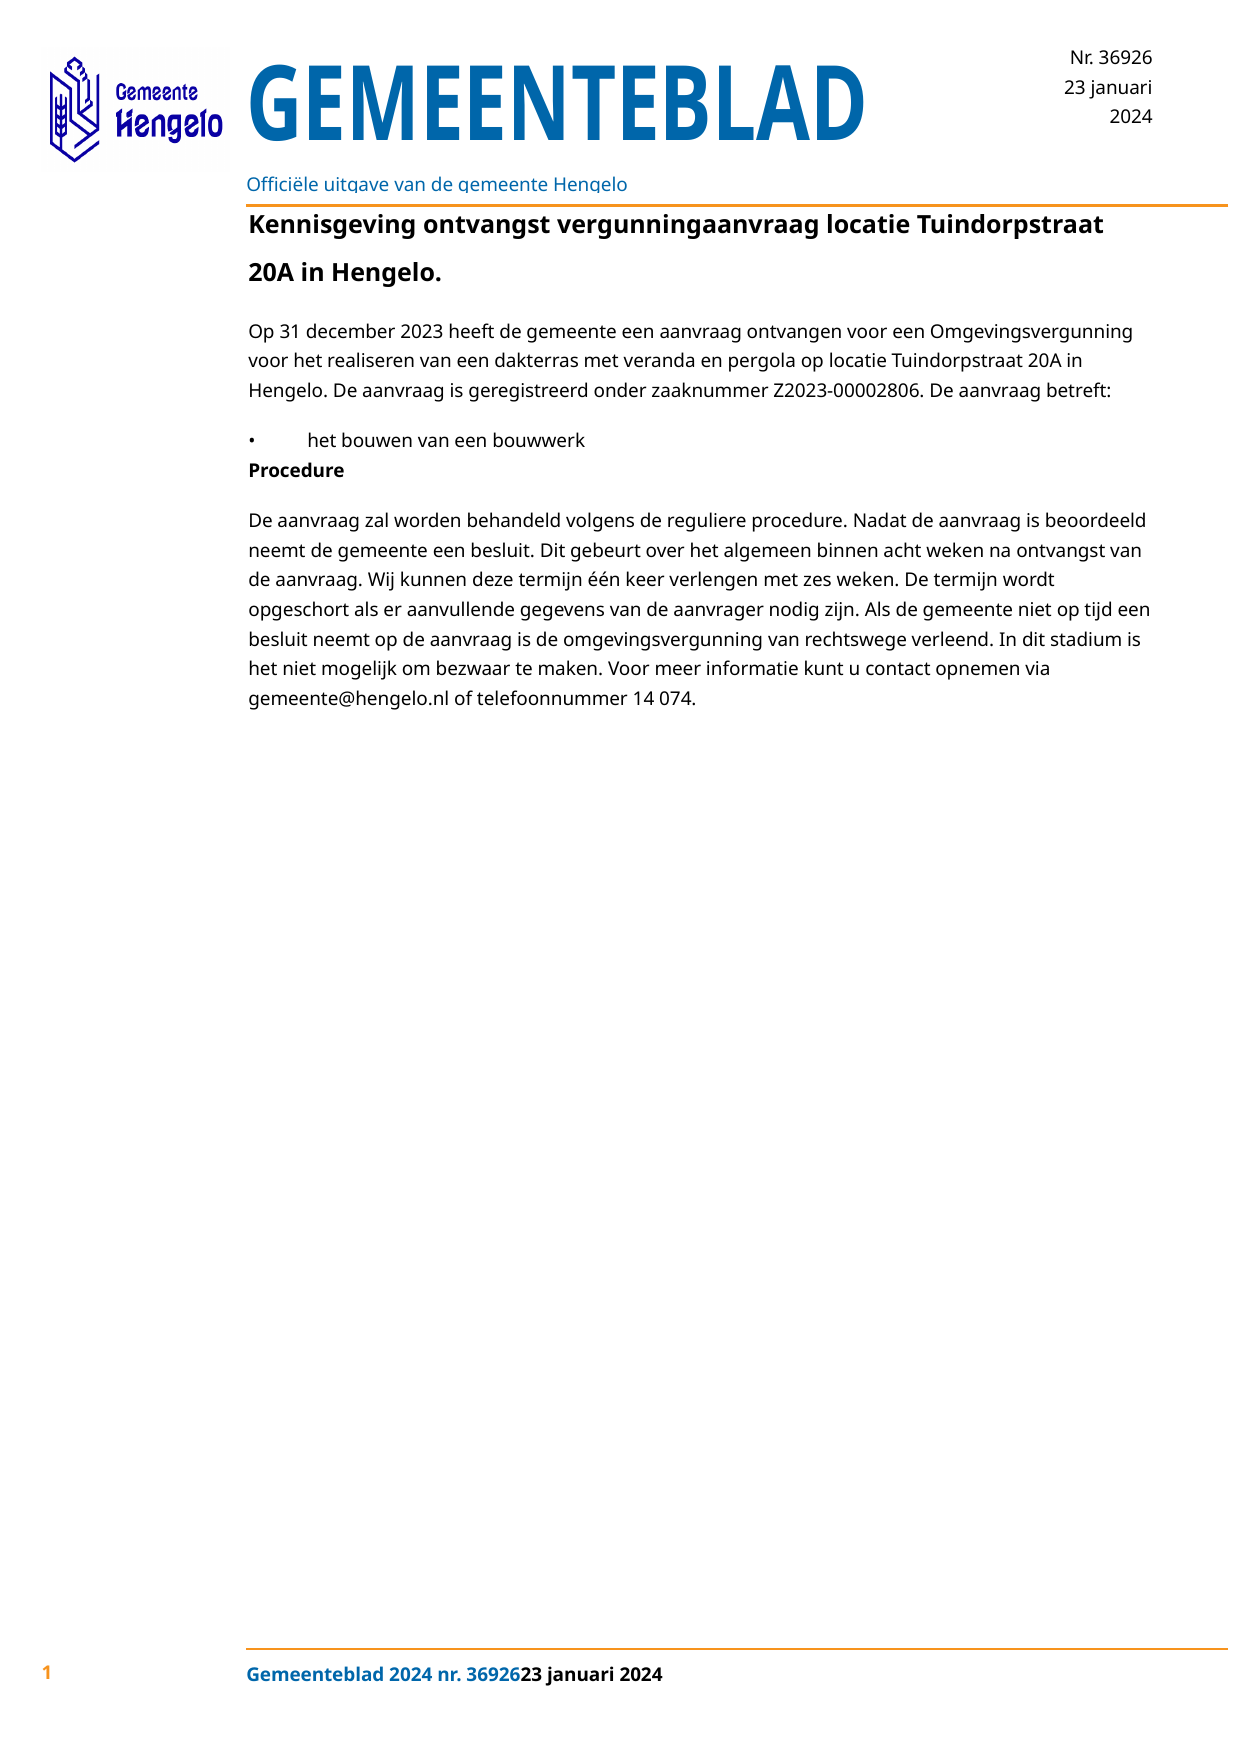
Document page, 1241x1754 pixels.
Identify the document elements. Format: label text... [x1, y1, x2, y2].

list het bouwen van een bouwwerk [248, 427, 1152, 453]
text De aanvraag zal worden behandeld volgens de reguliere procedure. Nadat de aanvraag is beoordeeld neemt de gemeente een besluit. Dit gebeurt over het algemeen binnen acht weken na ontvangst van de aanvraag. Wij kunnen deze termijn één keer verlengen met zes weken. De termijn wordt opgeschort als er aanvullende gegevens van de aanvrager nodig zijn. Als de gemeente niet op tijd een besluit neemt op de aanvraag is de omgevingsvergunning van rechtswege verleend. In dit stadium is het niet mogelijk om bezwaar te maken. Voor meer informatie kunt u contact opnemen via gemeente@hengelo.nl of telefoonnummer 14 074. [248, 507, 1152, 711]
text Procedure [248, 457, 1152, 483]
picture [41, 47, 231, 172]
text Op 31 december 2023 heeft de gemeente een aanvraag ontvangen voor een Omgevingsvergunning voor het realiseren van een dakterras met veranda en pergola op locatie Tuindorpstraat 20A in Hengelo. De aanvraag is geregistreerd onder zaaknummer Z2023-00002806. De aanvraag betreft: [248, 318, 1152, 403]
text Kennisgeving ontvangst vergunningaanvraag locatie Tuindorpstraat 20A in Hengelo. [248, 207, 1152, 288]
